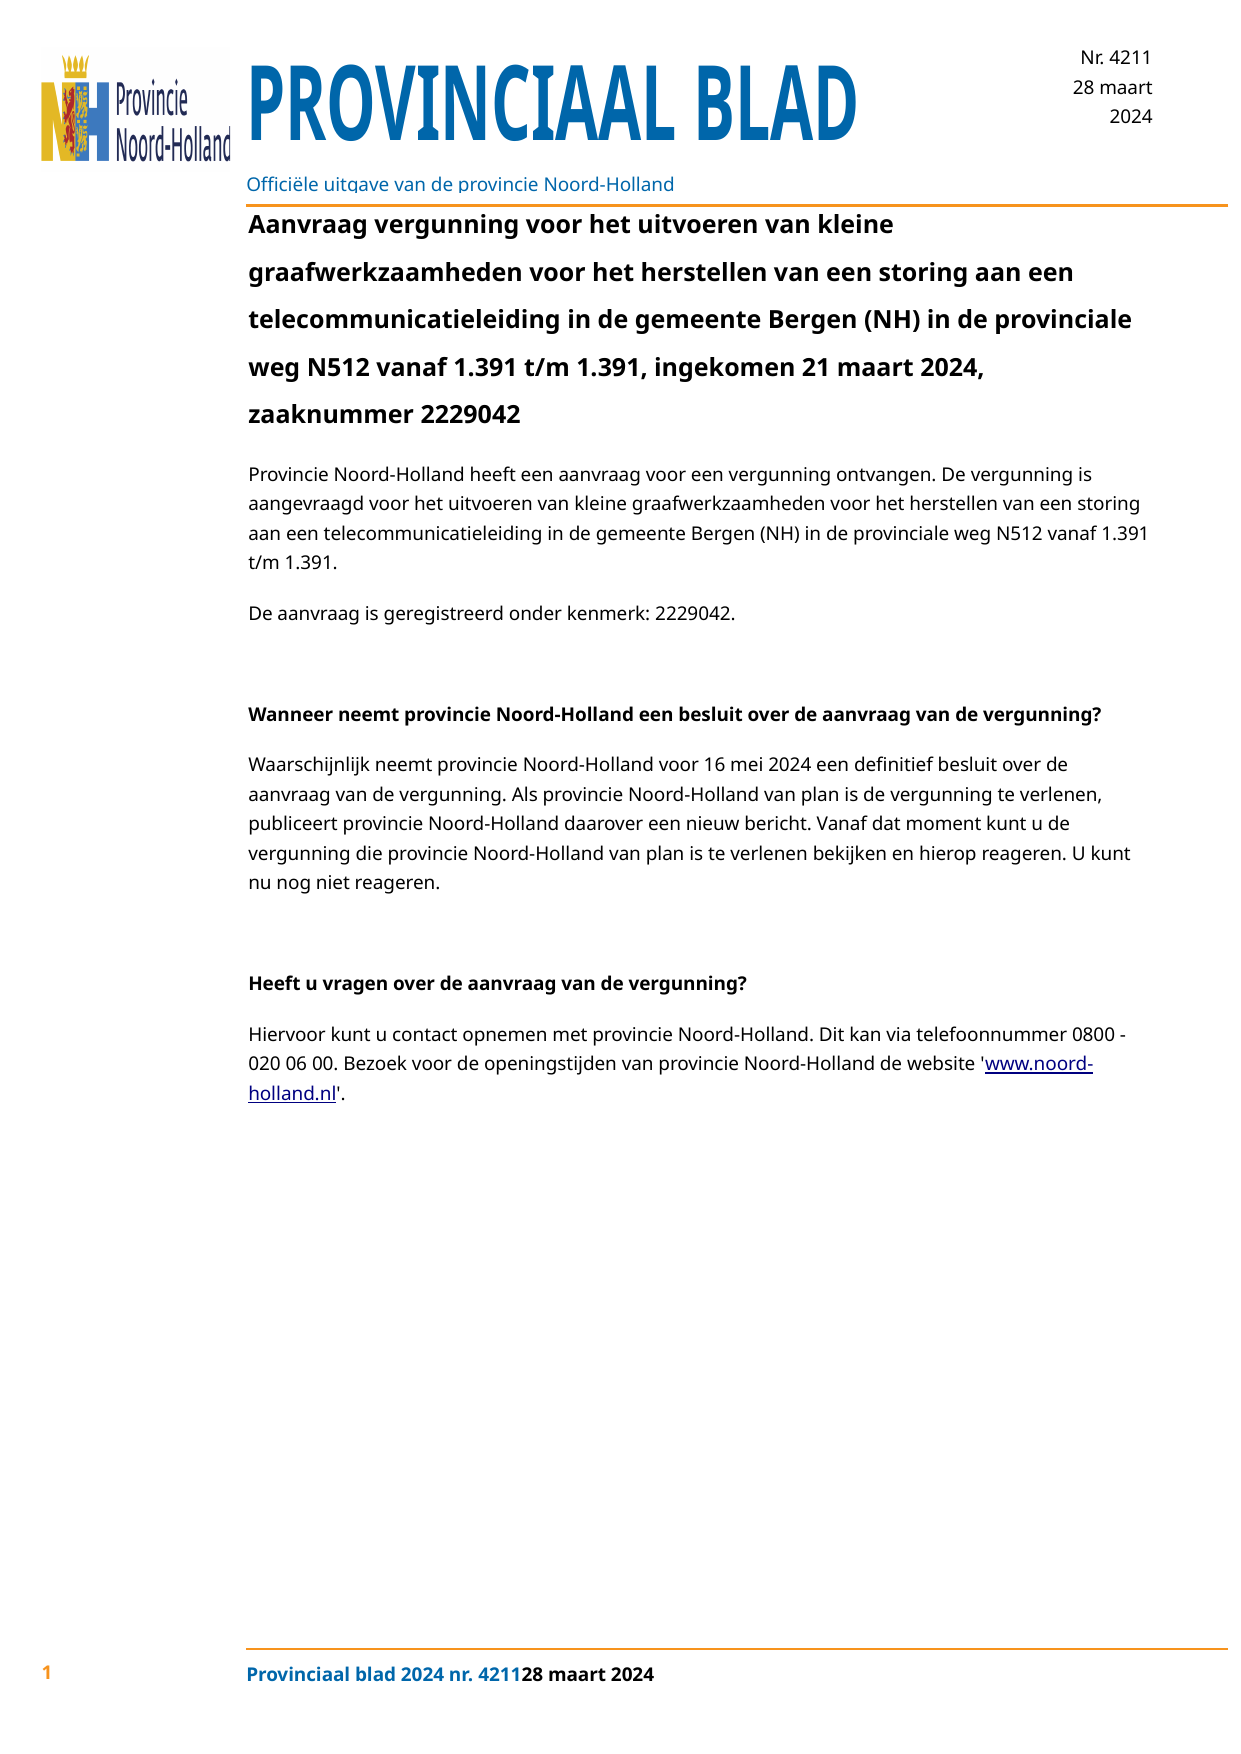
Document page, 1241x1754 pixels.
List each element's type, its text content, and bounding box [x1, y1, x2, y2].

text De aanvraag is geregistreerd onder kenmerk: 2229042. [248, 600, 1152, 626]
picture [41, 47, 231, 172]
text Heeft u vragen over de aanvraag van de vergunning? [248, 970, 1152, 996]
text Hiervoor kunt u contact opnemen met provincie Noord-Holland. Dit kan via telefoonnummer 0800 - 020 06 00. Bezoek voor de openingstijden van provincie Noord-Holland de website 'www.noord-holland.nl'. [248, 1021, 1152, 1106]
text Aanvraag vergunning voor het uitvoeren van kleine graafwerkzaamheden voor het herstellen van een storing aan een telecommunicatieleiding in de gemeente Bergen (NH) in de provinciale weg N512 vanaf 1.391 t/m 1.391, ingekomen 21 maart 2024, zaaknummer 2229042 [248, 207, 1152, 431]
text Provincie Noord-Holland heeft een aanvraag voor een vergunning ontvangen. De vergunning is aangevraagd voor het uitvoeren van kleine graafwerkzaamheden voor het herstellen van een storing aan een telecommunicatieleiding in de gemeente Bergen (NH) in de provinciale weg N512 vanaf 1.391 t/m 1.391. [248, 461, 1152, 575]
text Waarschijnlijk neemt provincie Noord-Holland voor 16 mei 2024 een definitief besluit over de aanvraag van de vergunning. Als provincie Noord-Holland van plan is de vergunning te verlenen, publiceert provincie Noord-Holland daarover een nieuw bericht. Vanaf dat moment kunt u de vergunning die provincie Noord-Holland van plan is te verlenen bekijken en hierop reageren. U kunt nu nog niet reageren. [248, 751, 1152, 895]
text Wanneer neemt provincie Noord-Holland een besluit over de aanvraag van de vergunning? [248, 701, 1152, 726]
